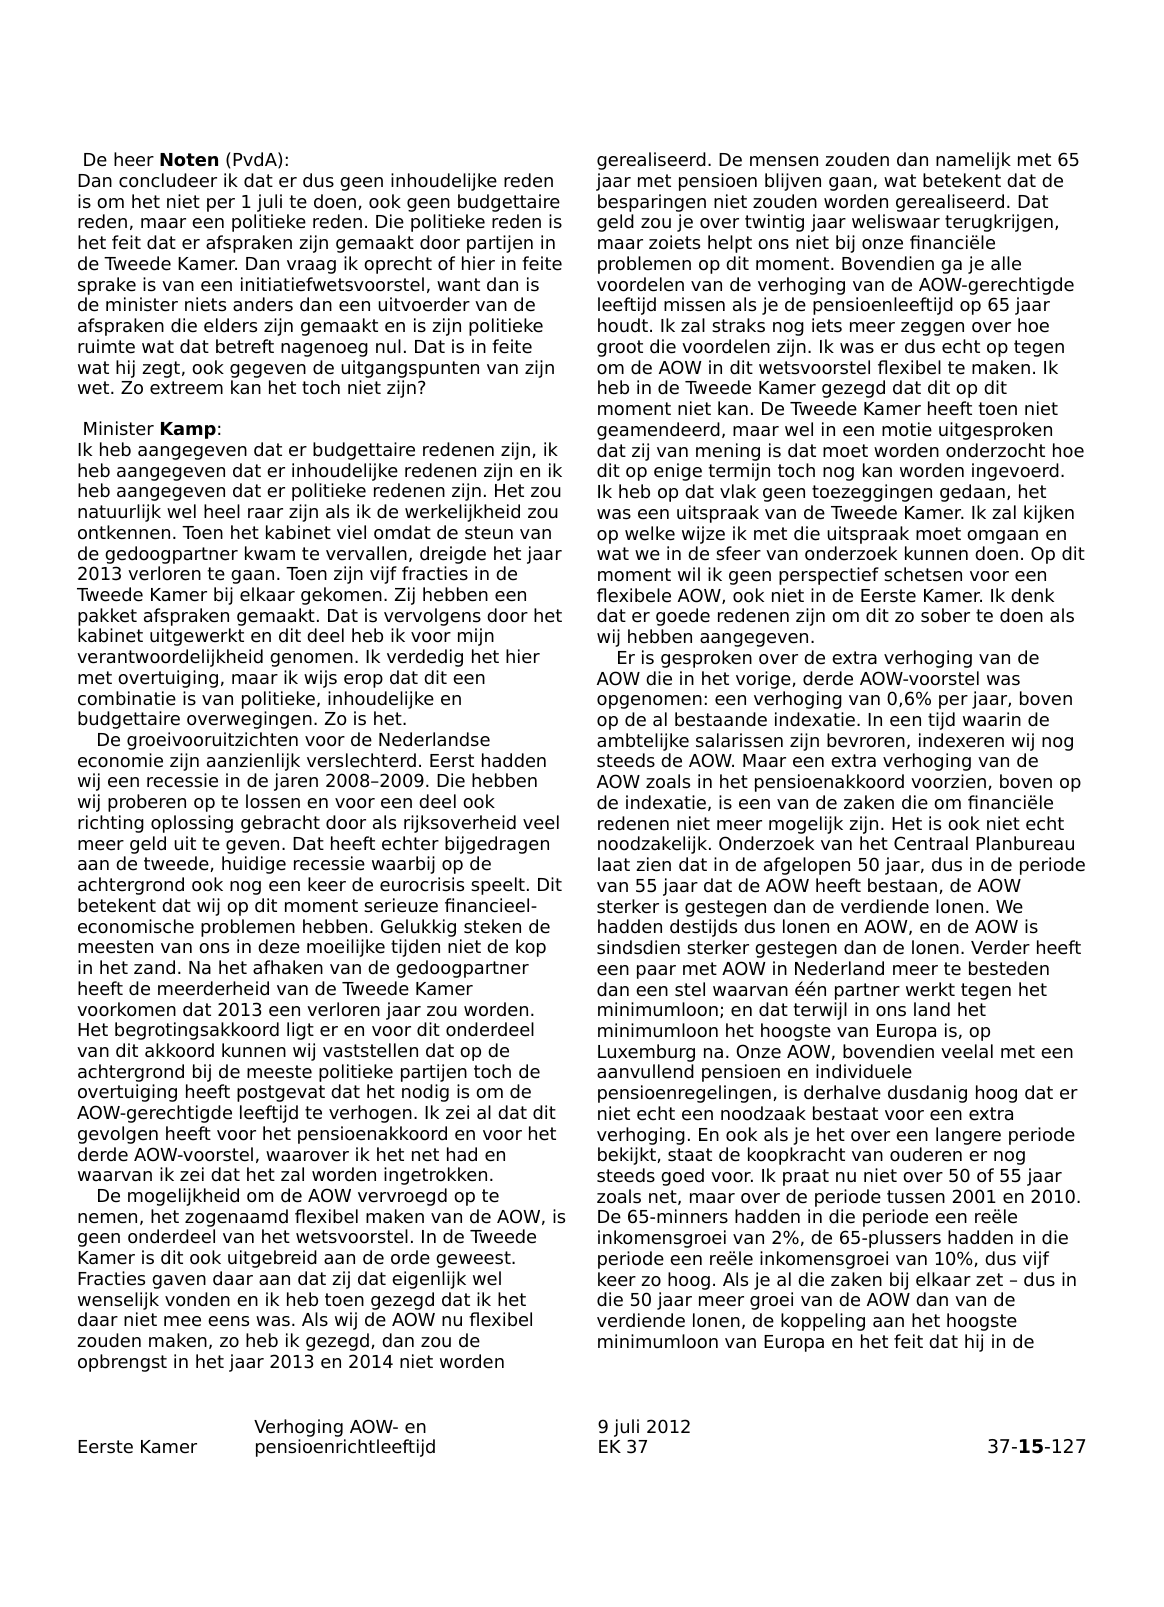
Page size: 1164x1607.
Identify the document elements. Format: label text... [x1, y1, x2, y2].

text Dan concludeer ik dat er dus geen inhoudelijke reden is om het niet per 1 juli te doen, ook geen budgettaire reden, maar een politieke reden. Die politieke reden is het feit dat er afspraken zijn gemaakt door partijen in de Tweede Kamer. Dan vraag ik oprecht of hier in feite sprake is van een initiatiefwetsvoorstel, want dan is de minister niets anders dan een uitvoerder van de afspraken die elders zijn gemaakt en is zijn politieke ruimte wat dat betreft nagenoeg nul. Dat is in feite wat hij zegt, ook gegeven de uitgangspunten van zijn wet. Zo extreem kan het toch niet zijn? [77, 171, 567, 399]
text De mogelijkheid om de AOW vervroegd op te nemen, het zogenaamd flexibel maken van de AOW, is geen onderdeel van het wetsvoorstel. In de Tweede Kamer is dit ook uitgebreid aan de orde geweest. Fracties gaven daar aan dat zij dat eigenlijk wel wenselijk vonden en ik heb toen gezegd dat ik het daar niet mee eens was. Als wij de AOW nu flexibel zouden maken, zo heb ik gezegd, dan zou de opbrengst in het jaar 2013 en 2014 niet worden [77, 1186, 567, 1372]
text Er is gesproken over de extra verhoging van de AOW die in het vorige, derde AOW-voorstel was opgenomen: een verhoging van 0,6% per jaar, boven op de al bestaande indexatie. In een tijd waarin de ambtelijke salarissen zijn bevroren, indexeren wij nog steeds de AOW. Maar een extra verhoging van de AOW zoals in het pensioenakkoord voorzien, boven op de indexatie, is een van de zaken die om financiële redenen niet meer mogelijk zijn. Het is ook niet echt noodzakelijk. Onderzoek van het Centraal Planbureau laat zien dat in de afgelopen 50 jaar, dus in de periode van 55 jaar dat de AOW heeft bestaan, de AOW sterker is gestegen dan de verdiende lonen. We hadden destijds dus lonen en AOW, en de AOW is sindsdien sterker gestegen dan de lonen. Verder heeft een paar met AOW in Nederland meer te besteden dan een stel waarvan één partner werkt tegen het minimumloon; en dat terwijl in ons land het minimumloon het hoogste van Europa is, op Luxemburg na. Onze AOW, bovendien veelal met een aanvullend pensioen en individuele pensioenregelingen, is derhalve dusdanig hoog dat er niet echt een noodzaak bestaat voor een extra verhoging. En ook als je het over een langere periode bekijkt, staat de koopkracht van ouderen er nog steeds goed voor. Ik praat nu niet over 50 of 55 jaar zoals net, maar over de periode tussen 2001 en 2010. De 65-minners hadden in die periode een reële inkomensgroei van 2%, de 65-plussers hadden in die periode een reële inkomensgroei van 10%, dus vijf keer zo hoog. Als je al die zaken bij elkaar zet – dus in die 50 jaar meer groei van de AOW dan van de verdiende lonen, de koppeling aan het hoogste minimumloon van Europa en het feit dat hij in de [596, 648, 1087, 1352]
text De groeivooruitzichten voor de Nederlandse economie zijn aanzienlijk verslechterd. Eerst hadden wij een recessie in de jaren 2008–2009. Die hebben wij proberen op te lossen en voor een deel ook richting oplossing gebracht door als rijksoverheid veel meer geld uit te geven. Dat heeft echter bijgedragen aan de tweede, huidige recessie waarbij op de achtergrond ook nog een keer de eurocrisis speelt. Dit betekent dat wij op dit moment serieuze financieel-economische problemen hebben. Gelukkig steken de meesten van ons in deze moeilijke tijden niet de kop in het zand. Na het afhaken van de gedoogpartner heeft de meerderheid van de Tweede Kamer voorkomen dat 2013 een verloren jaar zou worden. Het begrotingsakkoord ligt er en voor dit onderdeel van dit akkoord kunnen wij vaststellen dat op de achtergrond bij de meeste politieke partijen toch de overtuiging heeft postgevat dat het nodig is om de AOW-gerechtigde leeftijd te verhogen. Ik zei al dat dit gevolgen heeft voor het pensioenakkoord en voor het derde AOW-voorstel, waarover ik het net had en waarvan ik zei dat het zal worden ingetrokken. [77, 730, 567, 1186]
text De heer Noten (PvdA): [77, 150, 567, 171]
text gerealiseerd. De mensen zouden dan namelijk met 65 jaar met pensioen blijven gaan, wat betekent dat de besparingen niet zouden worden gerealiseerd. Dat geld zou je over twintig jaar weliswaar terugkrijgen, maar zoiets helpt ons niet bij onze financiële problemen op dit moment. Bovendien ga je alle voordelen van de verhoging van de AOW-gerechtigde leeftijd missen als je de pensioenleeftijd op 65 jaar houdt. Ik zal straks nog iets meer zeggen over hoe groot die voordelen zijn. Ik was er dus echt op tegen om de AOW in dit wetsvoorstel flexibel te maken. Ik heb in de Tweede Kamer gezegd dat dit op dit moment niet kan. De Tweede Kamer heeft toen niet geamendeerd, maar wel in een motie uitgesproken dat zij van mening is dat moet worden onderzocht hoe dit op enige termijn toch nog kan worden ingevoerd. Ik heb op dat vlak geen toezeggingen gedaan, het was een uitspraak van de Tweede Kamer. Ik zal kijken op welke wijze ik met die uitspraak moet omgaan en wat we in de sfeer van onderzoek kunnen doen. Op dit moment wil ik geen perspectief schetsen voor een flexibele AOW, ook niet in de Eerste Kamer. Ik denk dat er goede redenen zijn om dit zo sober te doen als wij hebben aangegeven. [596, 150, 1087, 648]
text Ik heb aangegeven dat er budgettaire redenen zijn, ik heb aangegeven dat er inhoudelijke redenen zijn en ik heb aangegeven dat er politieke redenen zijn. Het zou natuurlijk wel heel raar zijn als ik de werkelijkheid zou ontkennen. Toen het kabinet viel omdat de steun van de gedoogpartner kwam te vervallen, dreigde het jaar 2013 verloren te gaan. Toen zijn vijf fracties in de Tweede Kamer bij elkaar gekomen. Zij hebben een pakket afspraken gemaakt. Dat is vervolgens door het kabinet uitgewerkt en dit deel heb ik voor mijn verantwoordelijkheid genomen. Ik verdedig het hier met overtuiging, maar ik wijs erop dat dit een combinatie is van politieke, inhoudelijke en budgettaire overwegingen. Zo is het. [77, 440, 567, 730]
text Minister Kamp: [77, 419, 567, 440]
